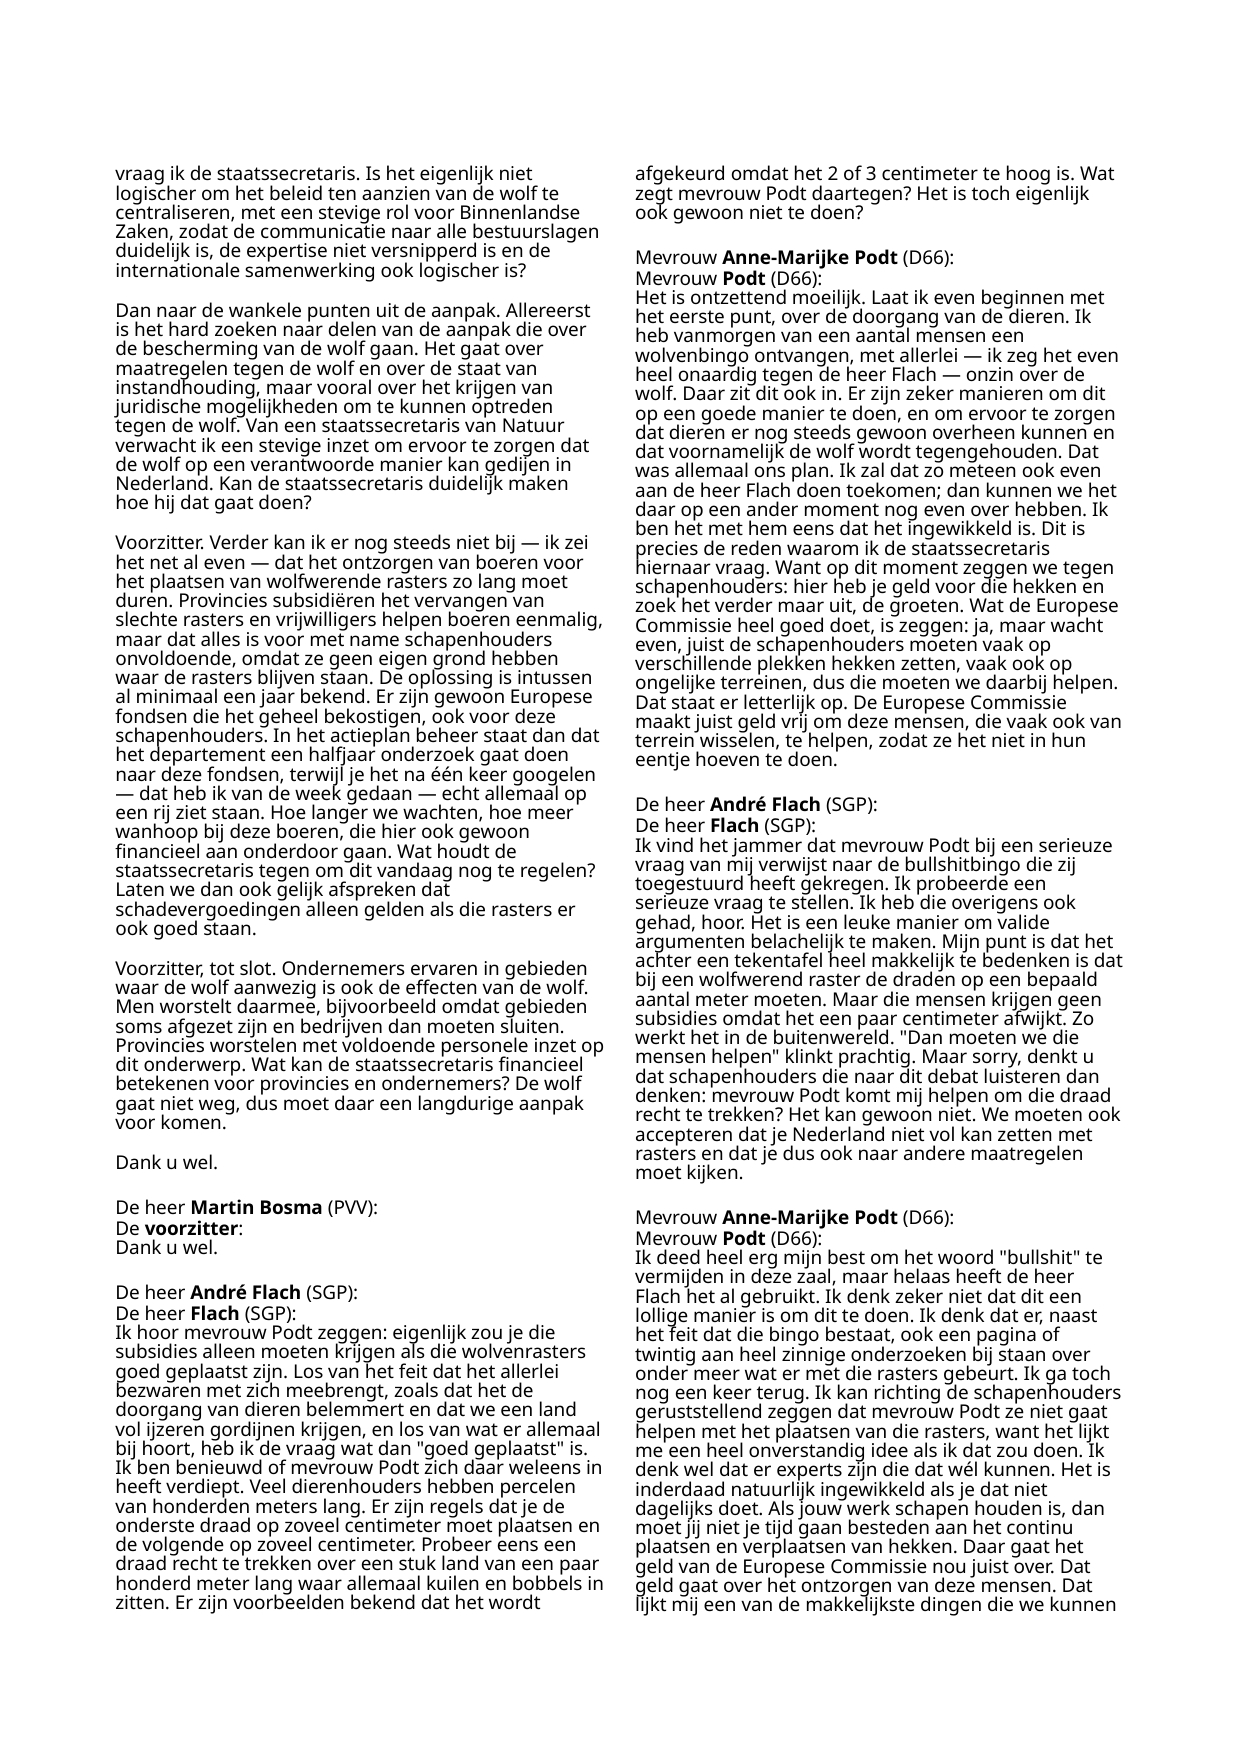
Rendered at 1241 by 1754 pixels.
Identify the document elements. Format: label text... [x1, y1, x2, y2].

text Mevrouw Anne-Marijke Podt (D66): [635, 244, 1125, 270]
text Het is ontzettend moeilijk. Laat ik even beginnen met het eerste punt, over de doorgang van de dieren. Ik heb vanmorgen van een aantal mensen een wolvenbingo ontvangen, met allerlei — ik zeg het even heel onaardig tegen de heer Flach — onzin over de wolf. Daar zit dit ook in. Er zijn zeker manieren om dit op een goede manier te doen, en om ervoor te zorgen dat dieren er nog steeds gewoon overheen kunnen en dat voornamelijk de wolf wordt tegengehouden. Dat was allemaal ons plan. Ik zal dat zo meteen ook even aan de heer Flach doen toekomen; dan kunnen we het daar op een ander moment nog even over hebben. Ik ben het met hem eens dat het ingewikkeld is. Dit is precies de reden waarom ik de staatssecretaris hiernaar vraag. Want op dit moment zeggen we tegen schapenhouders: hier heb je geld voor die hekken en zoek het verder maar uit, de groeten. Wat de Europese Commissie heel goed doet, is zeggen: ja, maar wacht even, juist de schapenhouders moeten vaak op verschillende plekken hekken zetten, vaak ook op ongelijke terreinen, dus die moeten we daarbij helpen. Dat staat er letterlijk op. De Europese Commissie maakt juist geld vrij om deze mensen, die vaak ook van terrein wisselen, te helpen, zodat ze het niet in hun eentje hoeven te doen. [635, 289, 1125, 771]
text Dank u wel. [115, 1239, 605, 1258]
text De heer André Flach (SGP): [115, 1279, 605, 1305]
text De heer Flach (SGP): [635, 817, 1125, 837]
text vraag ik de staatssecretaris. Is het eigenlijk niet logischer om het beleid ten aanzien van de wolf te centraliseren, met een stevige rol voor Binnenlandse Zaken, zodat de communicatie naar alle bestuurslagen duidelijk is, de expertise niet versnipperd is en de internationale samenwerking ook logischer is? [115, 165, 605, 281]
text Mevrouw Podt (D66): [635, 1230, 1125, 1249]
text Voorzitter. Verder kan ik er nog steeds niet bij — ik zei het net al even — dat het ontzorgen van boeren voor het plaatsen van wolfwerende rasters zo lang moet duren. Provincies subsidiëren het vervangen van slechte rasters en vrijwilligers helpen boeren eenmalig, maar dat alles is voor met name schapenhouders onvoldoende, omdat ze geen eigen grond hebben waar de rasters blijven staan. De oplossing is intussen al minimaal een jaar bekend. Er zijn gewoon Europese fondsen die het geheel bekostigen, ook voor deze schapenhouders. In het actieplan beheer staat dan dat het departement een halfjaar onderzoek gaat doen naar deze fondsen, terwijl je het na één keer googelen — dat heb ik van de week gedaan — echt allemaal op een rij ziet staan. Hoe langer we wachten, hoe meer wanhoop bij deze boeren, die hier ook gewoon financieel aan onderdoor gaan. Wat houdt de staatssecretaris tegen om dit vandaag nog te regelen? Laten we dan ook gelijk afspreken dat schadevergoedingen alleen gelden als die rasters er ook goed staan. [115, 534, 605, 939]
text Mevrouw Anne-Marijke Podt (D66): [635, 1204, 1125, 1230]
text Ik vind het jammer dat mevrouw Podt bij een serieuze vraag van mij verwijst naar de bullshitbingo die zij toegestuurd heeft gekregen. Ik probeerde een serieuze vraag te stellen. Ik heb die overigens ook gehad, hoor. Het is een leuke manier om valide argumenten belachelijk te maken. Mijn punt is dat het achter een tekentafel heel makkelijk te bedenken is dat bij een wolfwerend raster de draden op een bepaald aantal meter moeten. Maar die mensen krijgen geen subsidies omdat het een paar centimeter afwijkt. Zo werkt het in de buitenwereld. "Dan moeten we die mensen helpen" klinkt prachtig. Maar sorry, denkt u dat schapenhouders die naar dit debat luisteren dan denken: mevrouw Podt komt mij helpen om die draad recht te trekken? Het kan gewoon niet. We moeten ook accepteren dat je Nederland niet vol kan zetten met rasters en dat je dus ook naar andere maatregelen moet kijken. [635, 837, 1125, 1183]
text Ik deed heel erg mijn best om het woord "bullshit" te vermijden in deze zaal, maar helaas heeft de heer Flach het al gebruikt. Ik denk zeker niet dat dit een lollige manier is om dit te doen. Ik denk dat er, naast het feit dat die bingo bestaat, ook een pagina of twintig aan heel zinnige onderzoeken bij staan over onder meer wat er met die rasters gebeurt. Ik ga toch nog een keer terug. Ik kan richting de schapenhouders geruststellend zeggen dat mevrouw Podt ze niet gaat helpen met het plaatsen van die rasters, want het lijkt me een heel onverstandig idee als ik dat zou doen. Ik denk wel dat er experts zijn die dat wél kunnen. Het is inderdaad natuurlijk ingewikkeld als je dat niet dagelijks doet. Als jouw werk schapen houden is, dan moet jij niet je tijd gaan besteden aan het continu plaatsen en verplaatsen van hekken. Daar gaat het geld van de Europese Commissie nou juist over. Dat geld gaat over het ontzorgen van deze mensen. Dat lijkt mij een van de makkelijkste dingen die we kunnen [635, 1249, 1125, 1615]
text De heer Martin Bosma (PVV): [115, 1194, 605, 1220]
text De heer André Flach (SGP): [635, 792, 1125, 817]
text Dan naar de wankele punten uit de aanpak. Allereerst is het hard zoeken naar delen van de aanpak die over de bescherming van de wolf gaan. Het gaat over maatregelen tegen de wolf en over de staat van instandhouding, maar vooral over het krijgen van juridische mogelijkheden om te kunnen optreden tegen de wolf. Van een staatssecretaris van Natuur verwacht ik een stevige inzet om ervoor te zorgen dat de wolf op een verantwoorde manier kan gedijen in Nederland. Kan de staatssecretaris duidelijk maken hoe hij dat gaat doen? [115, 302, 605, 514]
text De heer Flach (SGP): [115, 1305, 605, 1324]
text De voorzitter: [115, 1220, 605, 1239]
text afgekeurd omdat het 2 of 3 centimeter te hoog is. Wat zegt mevrouw Podt daartegen? Het is toch eigenlijk ook gewoon niet te doen? [635, 165, 1125, 223]
text Mevrouw Podt (D66): [635, 270, 1125, 289]
text Ik hoor mevrouw Podt zeggen: eigenlijk zou je die subsidies alleen moeten krijgen als die wolvenrasters goed geplaatst zijn. Los van het feit dat het allerlei bezwaren met zich meebrengt, zoals dat het de doorgang van dieren belemmert en dat we een land vol ijzeren gordijnen krijgen, en los van wat er allemaal bij hoort, heb ik de vraag wat dan "goed geplaatst" is. Ik ben benieuwd of mevrouw Podt zich daar weleens in heeft verdiept. Veel dierenhouders hebben percelen van honderden meters lang. Er zijn regels dat je de onderste draad op zoveel centimeter moet plaatsen en de volgende op zoveel centimeter. Probeer eens een draad recht te trekken over een stuk land van een paar honderd meter lang waar allemaal kuilen en bobbels in zitten. Er zijn voorbeelden bekend dat het wordt [115, 1324, 605, 1613]
text Voorzitter, tot slot. Ondernemers ervaren in gebieden waar de wolf aanwezig is ook de effecten van de wolf. Men worstelt daarmee, bijvoorbeeld omdat gebieden soms afgezet zijn en bedrijven dan moeten sluiten. Provincies worstelen met voldoende personele inzet op dit onderwerp. Wat kan de staatssecretaris financieel betekenen voor provincies en ondernemers? De wolf gaat niet weg, dus moet daar een langdurige aanpak voor komen. [115, 960, 605, 1133]
text Dank u wel. [115, 1154, 605, 1173]
